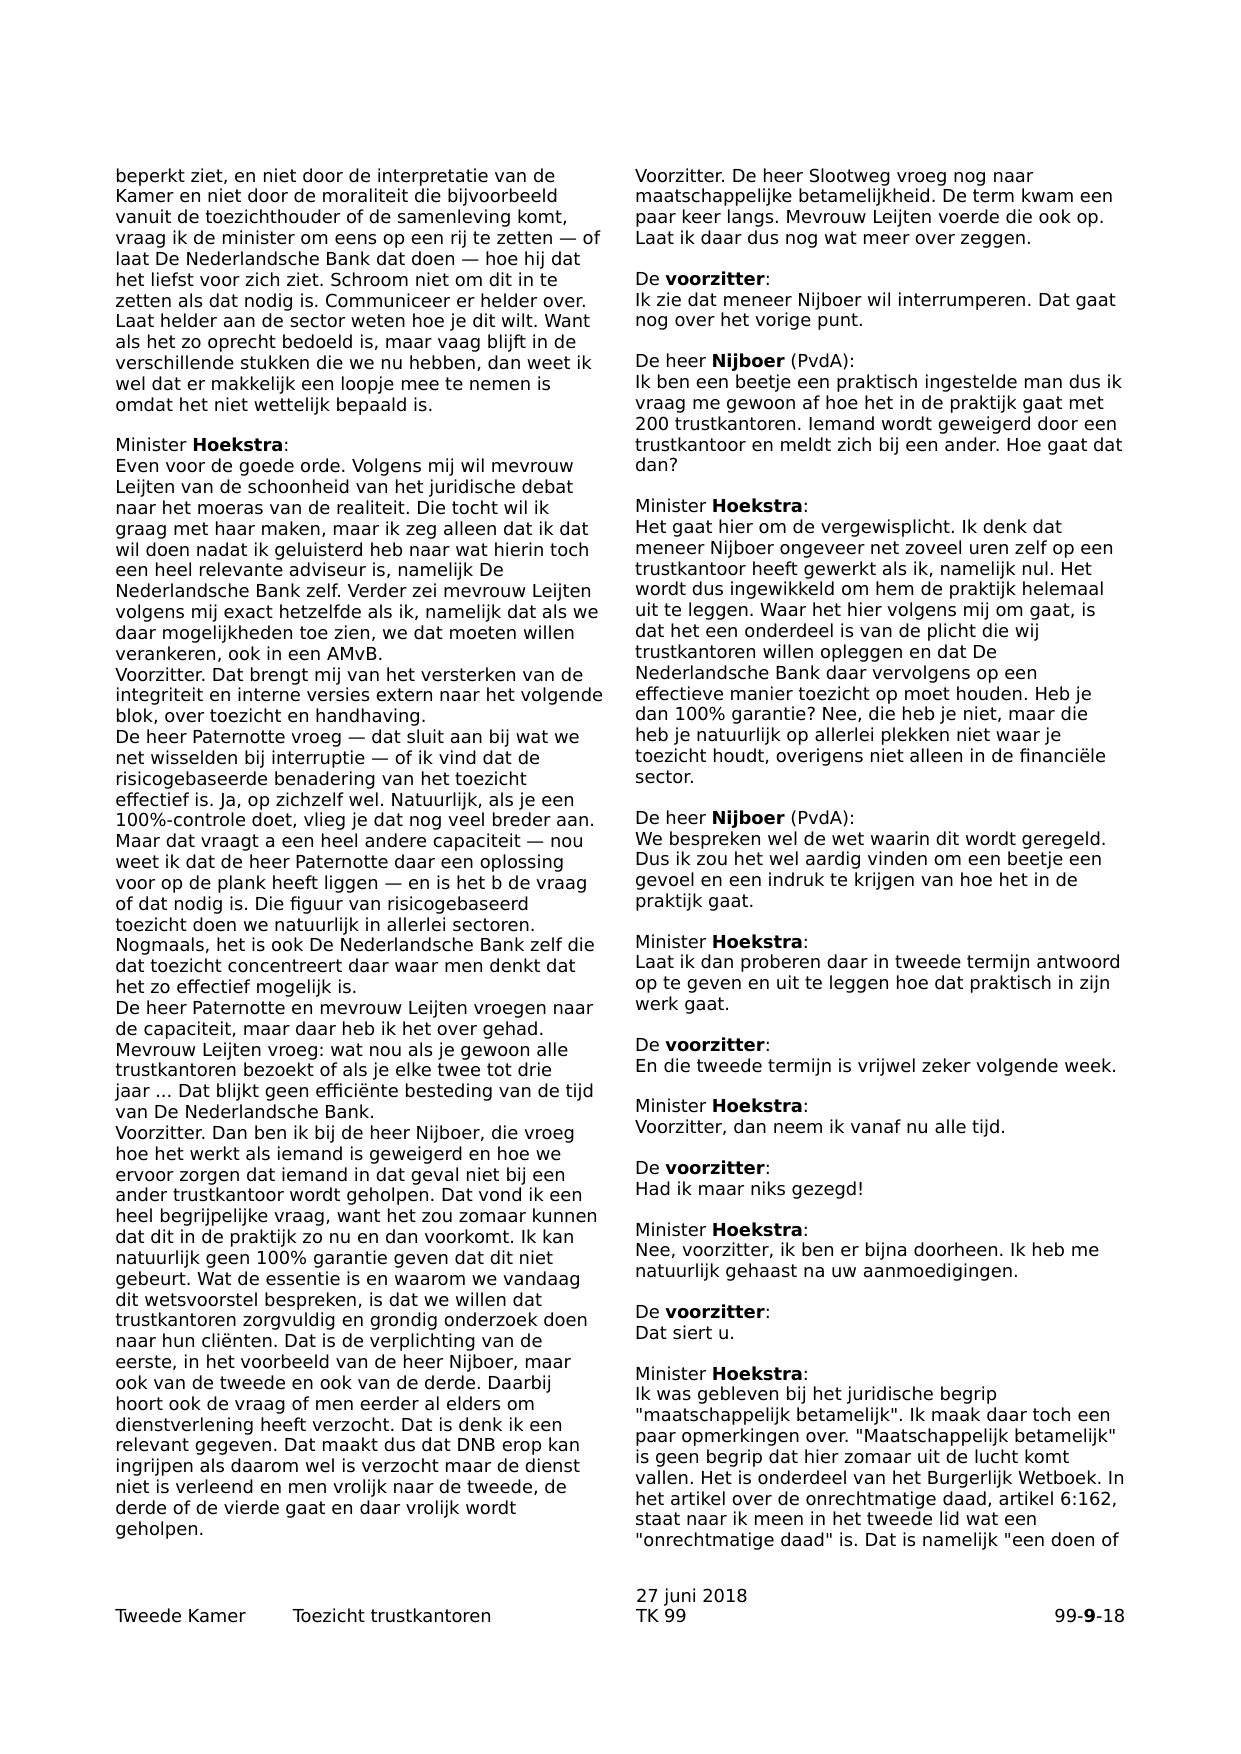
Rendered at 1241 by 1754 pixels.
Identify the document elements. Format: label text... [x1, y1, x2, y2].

text De voorzitter: [635, 1035, 1125, 1056]
text Mevrouw Leijten vroeg: wat nou als je gewoon alle trustkantoren bezoekt of als je elke twee tot drie jaar ... Dat blijkt geen efficiënte besteding van de tijd van De Nederlandsche Bank. [115, 1039, 605, 1123]
text Laat ik dan proberen daar in tweede termijn antwoord op te geven en uit te leggen hoe dat praktisch in zijn werk gaat. [635, 952, 1125, 1015]
text Voorzitter. De heer Slootweg vroeg nog naar maatschappelijke betamelijkheid. De term kwam een paar keer langs. Mevrouw Leijten voerde die ook op. Laat ik daar dus nog wat meer over zeggen. [635, 165, 1125, 249]
text De heer Paternotte en mevrouw Leijten vroegen naar de capaciteit, maar daar heb ik het over gehad. [115, 998, 605, 1039]
text Minister Hoekstra: [635, 496, 1125, 517]
text Voorzitter. Dat brengt mij van het versterken van de integriteit en interne versies extern naar het volgende blok, over toezicht en handhaving. [115, 664, 605, 727]
text De heer Nijboer (PvdA): [635, 807, 1125, 828]
text En die tweede termijn is vrijwel zeker volgende week. [635, 1056, 1125, 1076]
text We bespreken wel de wet waarin dit wordt geregeld. Dus ik zou het wel aardig vinden om een beetje een gevoel en een indruk te krijgen van hoe het in de praktijk gaat. [635, 828, 1125, 912]
text beperkt ziet, en niet door de interpretatie van de Kamer en niet door de moraliteit die bijvoorbeeld vanuit de toezichthouder of de samenleving komt, vraag ik de minister om eens op een rij te zetten — of laat De Nederlandsche Bank dat doen — hoe hij dat het liefst voor zich ziet. Schroom niet om dit in te zetten als dat nodig is. Communiceer er helder over. Laat helder aan de sector weten hoe je dit wilt. Want als het zo oprecht bedoeld is, maar vaag blijft in de verschillende stukken die we nu hebben, dan weet ik wel dat er makkelijk een loopje mee te nemen is omdat het niet wettelijk bepaald is. [115, 165, 605, 415]
text De heer Nijboer (PvdA): [635, 351, 1125, 372]
text Nee, voorzitter, ik ben er bijna doorheen. Ik heb me natuurlijk gehaast na uw aanmoedigingen. [635, 1240, 1125, 1282]
text Ik was gebleven bij het juridische begrip "maatschappelijk betamelijk". Ik maak daar toch een paar opmerkingen over. "Maatschappelijk betamelijk" is geen begrip dat hier zomaar uit de lucht komt vallen. Het is onderdeel van het Burgerlijk Wetboek. In het artikel over de onrechtmatige daad, artikel 6:162, staat naar ik meen in het tweede lid wat een "onrechtmatige daad" is. Dat is namelijk "een doen of [635, 1384, 1125, 1551]
text Voorzitter, dan neem ik vanaf nu alle tijd. [635, 1117, 1125, 1138]
text De voorzitter: [635, 1302, 1125, 1323]
text Voorzitter. Dan ben ik bij de heer Nijboer, die vroeg hoe het werkt als iemand is geweigerd en hoe we ervoor zorgen dat iemand in dat geval niet bij een ander trustkantoor wordt geholpen. Dat vond ik een heel begrijpelijke vraag, want het zou zomaar kunnen dat dit in de praktijk zo nu en dan voorkomt. Ik kan natuurlijk geen 100% garantie geven dat dit niet gebeurt. Wat de essentie is en waarom we vandaag dit wetsvoorstel bespreken, is dat we willen dat trustkantoren zorgvuldig en grondig onderzoek doen naar hun cliënten. Dat is de verplichting van de eerste, in het voorbeeld van de heer Nijboer, maar ook van de tweede en ook van de derde. Daarbij hoort ook de vraag of men eerder al elders om dienstverlening heeft verzocht. Dat is denk ik een relevant gegeven. Dat maakt dus dat DNB erop kan ingrijpen als daarom wel is verzocht maar de dienst niet is verleend en men vrolijk naar de tweede, de derde of de vierde gaat en daar vrolijk wordt geholpen. [115, 1123, 605, 1539]
text Minister Hoekstra: [635, 932, 1125, 952]
text Even voor de goede orde. Volgens mij wil mevrouw Leijten van de schoonheid van het juridische debat naar het moeras van de realiteit. Die tocht wil ik graag met haar maken, maar ik zeg alleen dat ik dat wil doen nadat ik geluisterd heb naar wat hierin toch een heel relevante adviseur is, namelijk De Nederlandsche Bank zelf. Verder zei mevrouw Leijten volgens mij exact hetzelfde als ik, namelijk dat als we daar mogelijkheden toe zien, we dat moeten willen verankeren, ook in een AMvB. [115, 456, 605, 664]
text De voorzitter: [635, 1158, 1125, 1179]
text Minister Hoekstra: [635, 1219, 1125, 1240]
text Minister Hoekstra: [635, 1363, 1125, 1384]
text Dat siert u. [635, 1323, 1125, 1343]
text De voorzitter: [635, 269, 1125, 289]
text Het gaat hier om de vergewisplicht. Ik denk dat meneer Nijboer ongeveer net zoveel uren zelf op een trustkantoor heeft gewerkt als ik, namelijk nul. Het wordt dus ingewikkeld om hem de praktijk helemaal uit te leggen. Waar het hier volgens mij om gaat, is dat het een onderdeel is van de plicht die wij trustkantoren willen opleggen en dat De Nederlandsche Bank daar vervolgens op een effectieve manier toezicht op moet houden. Heb je dan 100% garantie? Nee, die heb je niet, maar die heb je natuurlijk op allerlei plekken niet waar je toezicht houdt, overigens niet alleen in de financiële sector. [635, 517, 1125, 787]
text Ik ben een beetje een praktisch ingestelde man dus ik vraag me gewoon af hoe het in de praktijk gaat met 200 trustkantoren. Iemand wordt geweigerd door een trustkantoor en meldt zich bij een ander. Hoe gaat dat dan? [635, 372, 1125, 476]
text Minister Hoekstra: [115, 435, 605, 456]
text Had ik maar niks gezegd! [635, 1179, 1125, 1199]
text Ik zie dat meneer Nijboer wil interrumperen. Dat gaat nog over het vorige punt. [635, 289, 1125, 331]
text Minister Hoekstra: [635, 1096, 1125, 1117]
text De heer Paternotte vroeg — dat sluit aan bij wat we net wisselden bij interruptie — of ik vind dat de risicogebaseerde benadering van het toezicht effectief is. Ja, op zichzelf wel. Natuurlijk, als je een 100%-controle doet, vlieg je dat nog veel breder aan. Maar dat vraagt a een heel andere capaciteit — nou weet ik dat de heer Paternotte daar een oplossing voor op de plank heeft liggen — en is het b de vraag of dat nodig is. Die figuur van risicogebaseerd toezicht doen we natuurlijk in allerlei sectoren. Nogmaals, het is ook De Nederlandsche Bank zelf die dat toezicht concentreert daar waar men denkt dat het zo effectief mogelijk is. [115, 727, 605, 998]
